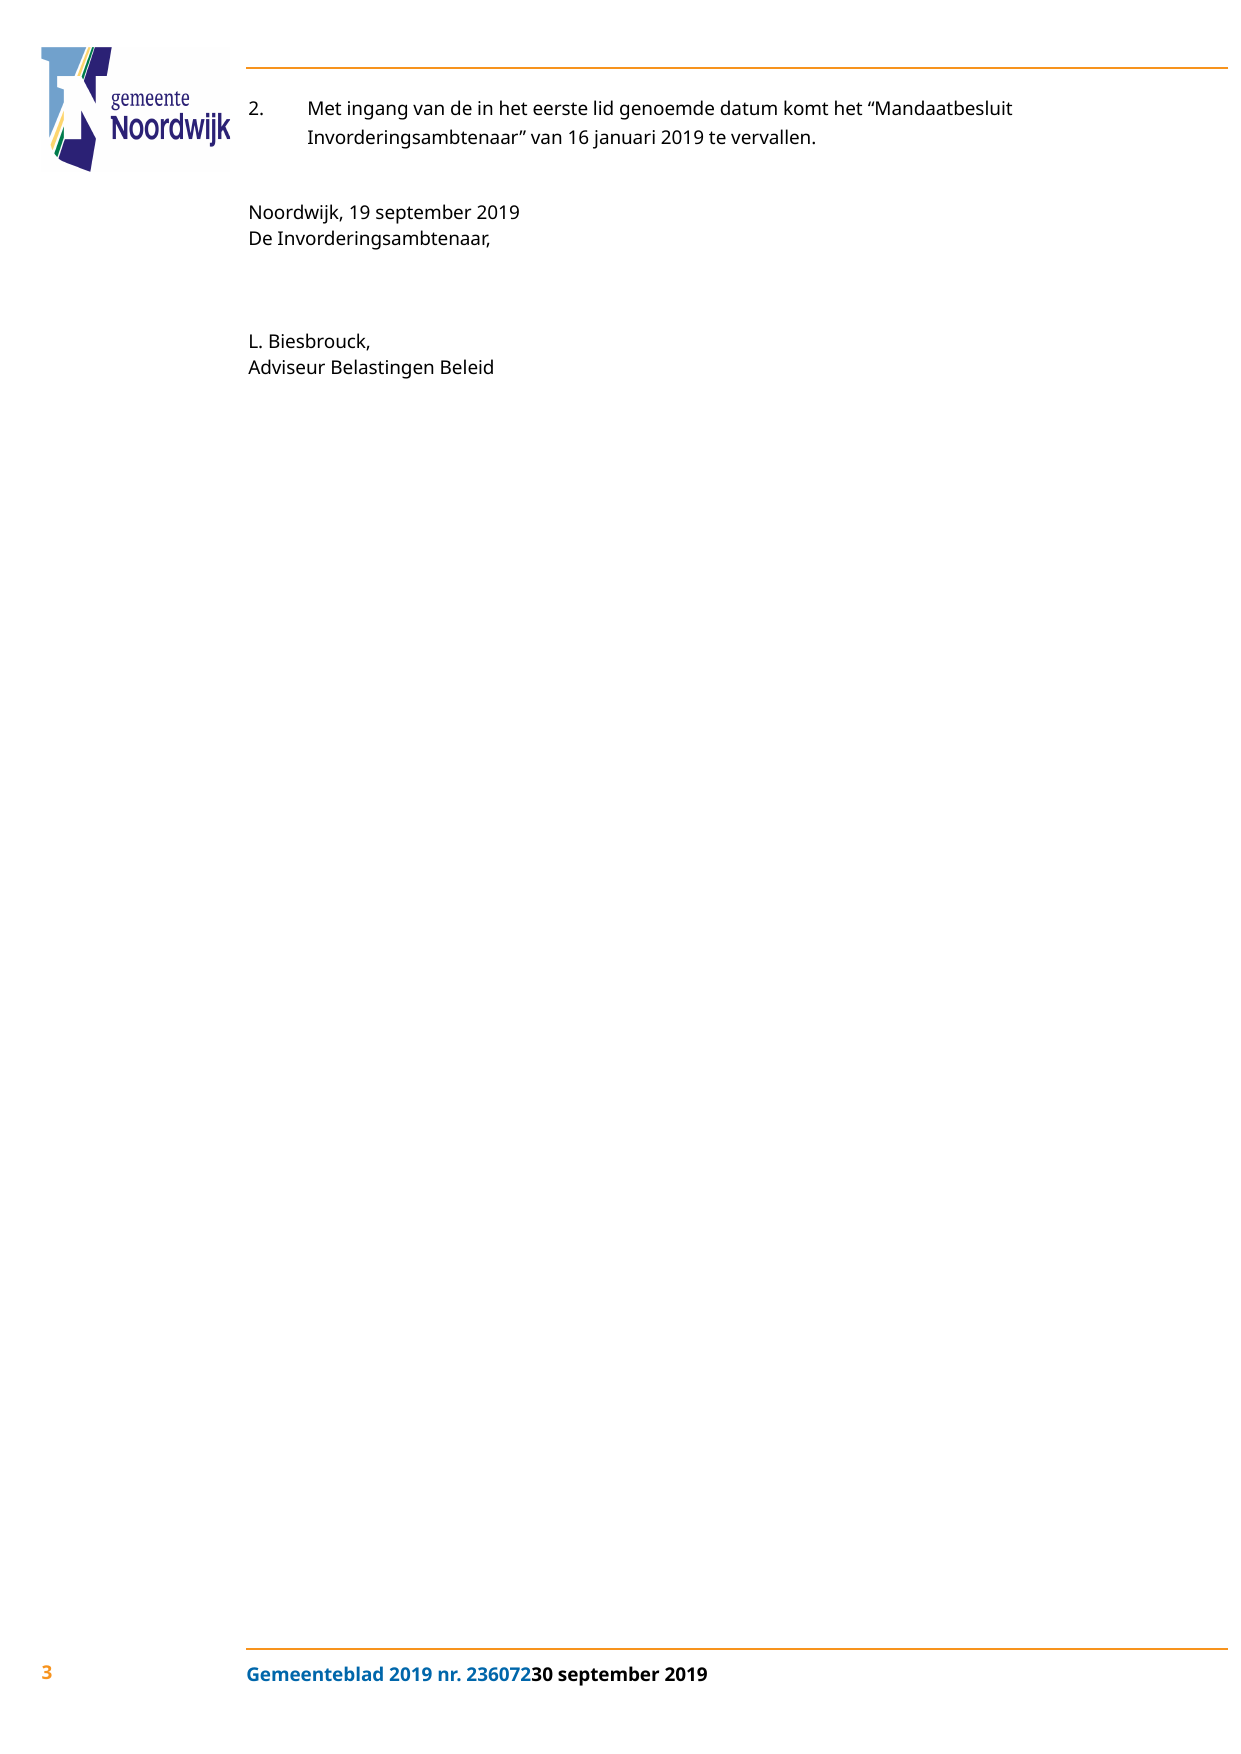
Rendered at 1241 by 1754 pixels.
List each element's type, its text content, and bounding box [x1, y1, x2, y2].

text L. Biesbrouck, [248, 328, 1152, 354]
text Adviseur Belastingen Beleid [248, 354, 1152, 380]
picture [41, 47, 231, 172]
list Met ingang van de in het eerste lid genoemde datum komt het “Mandaatbesluit Invorderingsambtenaar” van 16 januari 2019 te vervallen. [248, 95, 1152, 150]
text Noordwijk, 19 september 2019 [248, 199, 1152, 225]
text De Invorderingsambtenaar, [248, 225, 1152, 251]
